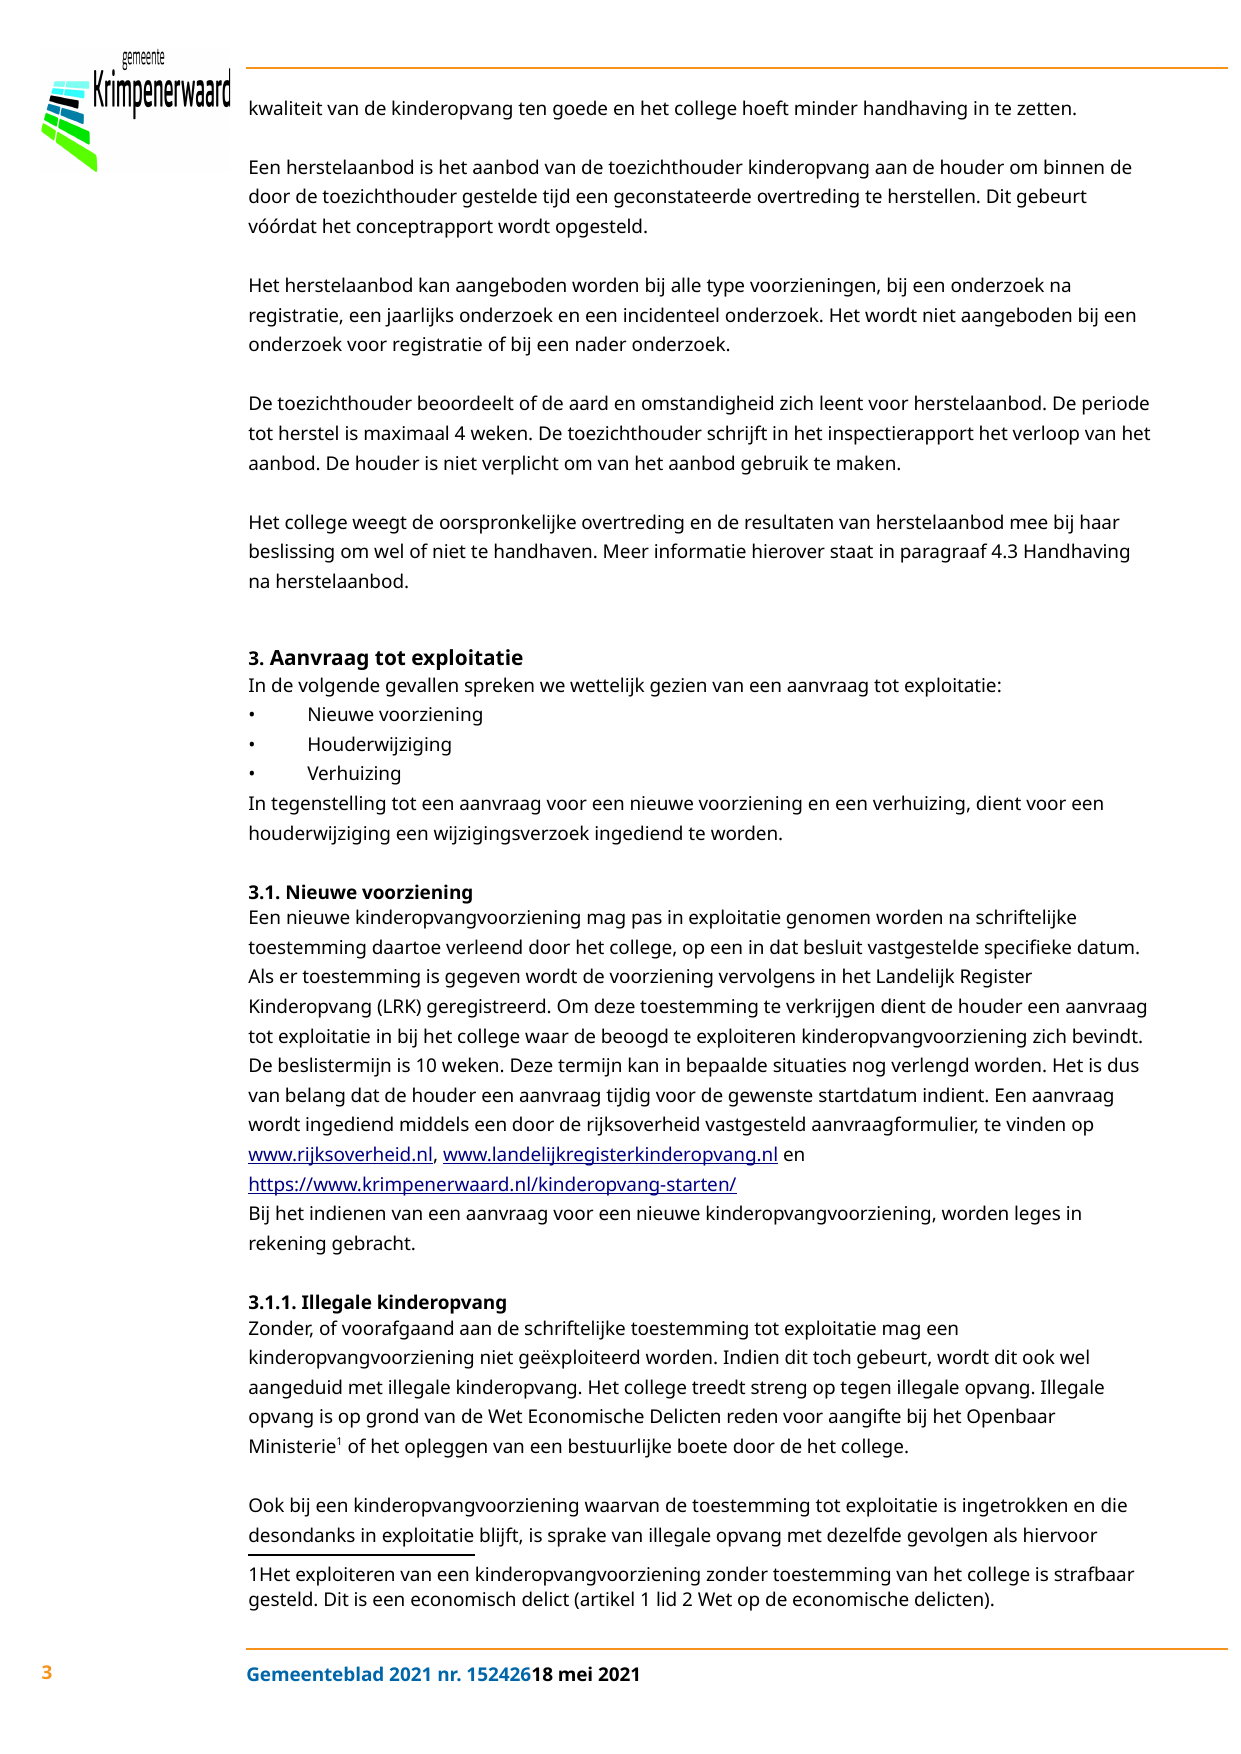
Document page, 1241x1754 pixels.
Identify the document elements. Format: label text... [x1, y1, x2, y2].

text kwaliteit van de kinderopvang ten goede en het college hoeft minder handhaving in te zetten. [248, 95, 1152, 121]
list Verhuizing [248, 761, 1152, 786]
text Het herstelaanbod kan aangeboden worden bij alle type voorzieningen, bij een onderzoek na registratie, een jaarlijks onderzoek en een incidenteel onderzoek. Het wordt niet aangeboden bij een onderzoek voor registratie of bij een nader onderzoek. [248, 272, 1152, 357]
list Houderwijziging [248, 731, 1152, 757]
text Het exploiteren van een kinderopvangvoorziening zonder toestemming van het college is strafbaar gesteld. Dit is een economisch delict (artikel 1 lid 2 Wet op de economische delicten). [248, 1561, 1152, 1612]
text De toezichthouder beoordeelt of de aard en omstandigheid zich leent voor herstelaanbod. De periode tot herstel is maximaal 4 weken. De toezichthouder schrijft in het inspectierapport het verloop van het aanbod. De houder is niet verplicht om van het aanbod gebruik te maken. [248, 391, 1152, 476]
list Nieuwe voorziening [248, 701, 1152, 727]
text Ook bij een kinderopvangvoorziening waarvan de toestemming tot exploitatie is ingetrokken en die desondanks in exploitatie blijft, is sprake van illegale opvang met dezelfde gevolgen als hiervoor [248, 1492, 1152, 1548]
text Zonder, of voorafgaand aan de schriftelijke toestemming tot exploitatie mag een kinderopvangvoorziening niet geëxploiteerd worden. Indien dit toch gebeurt, wordt dit ook wel aangeduid met illegale kinderopvang. Het college treedt streng op tegen illegale opvang. Illegale opvang is op grond van de Wet Economische Delicten reden voor aangifte bij het Openbaar Ministerie of het opleggen van een bestuurlijke boete door de het college. [248, 1315, 1152, 1459]
text Bij het indienen van een aanvraag voor een nieuwe kinderopvangvoorziening, worden leges in rekening gebracht. [248, 1200, 1152, 1256]
text In de volgende gevallen spreken we wettelijk gezien van een aanvraag tot exploitatie: [248, 672, 1152, 697]
text Een nieuwe kinderopvangvoorziening mag pas in exploitatie genomen worden na schriftelijke toestemming daartoe verleend door het college, op een in dat besluit vastgestelde specifieke datum. Als er toestemming is gegeven wordt de voorziening vervolgens in het Landelijk Register Kinderopvang (LRK) geregistreerd. Om deze toestemming te verkrijgen dient de houder een aanvraag tot exploitatie in bij het college waar de beoogd te exploiteren kinderopvangvoorziening zich bevindt. De beslistermijn is 10 weken. Deze termijn kan in bepaalde situaties nog verlengd worden. Het is dus van belang dat de houder een aanvraag tijdig voor de gewenste startdatum indient. Een aanvraag wordt ingediend middels een door de rijksoverheid vastgesteld aanvraagformulier, te vinden op www.rijksoverheid.nl, www.landelijkregisterkinderopvang.nl en https://www.krimpenerwaard.nl/kinderopvang-starten/ [248, 904, 1152, 1197]
text 3. Aanvraag tot exploitatie [248, 643, 1152, 672]
text In tegenstelling tot een aanvraag voor een nieuwe voorziening en een verhuizing, dient voor een houderwijziging een wijzigingsverzoek ingediend te worden. [248, 790, 1152, 845]
text 3.1. Nieuwe voorziening [248, 879, 1152, 904]
text Een herstelaanbod is het aanbod van de toezichthouder kinderopvang aan de houder om binnen de door de toezichthouder gestelde tijd een geconstateerde overtreding te herstellen. Dit gebeurt vóórdat het conceptrapport wordt opgesteld. [248, 154, 1152, 239]
text 3.1.1. Illegale kinderopvang [248, 1289, 1152, 1315]
picture [41, 47, 231, 172]
text Het college weegt de oorspronkelijke overtreding en de resultaten van herstelaanbod mee bij haar beslissing om wel of niet te handhaven. Meer informatie hierover staat in paragraaf 4.3 Handhaving na herstelaanbod. [248, 509, 1152, 594]
